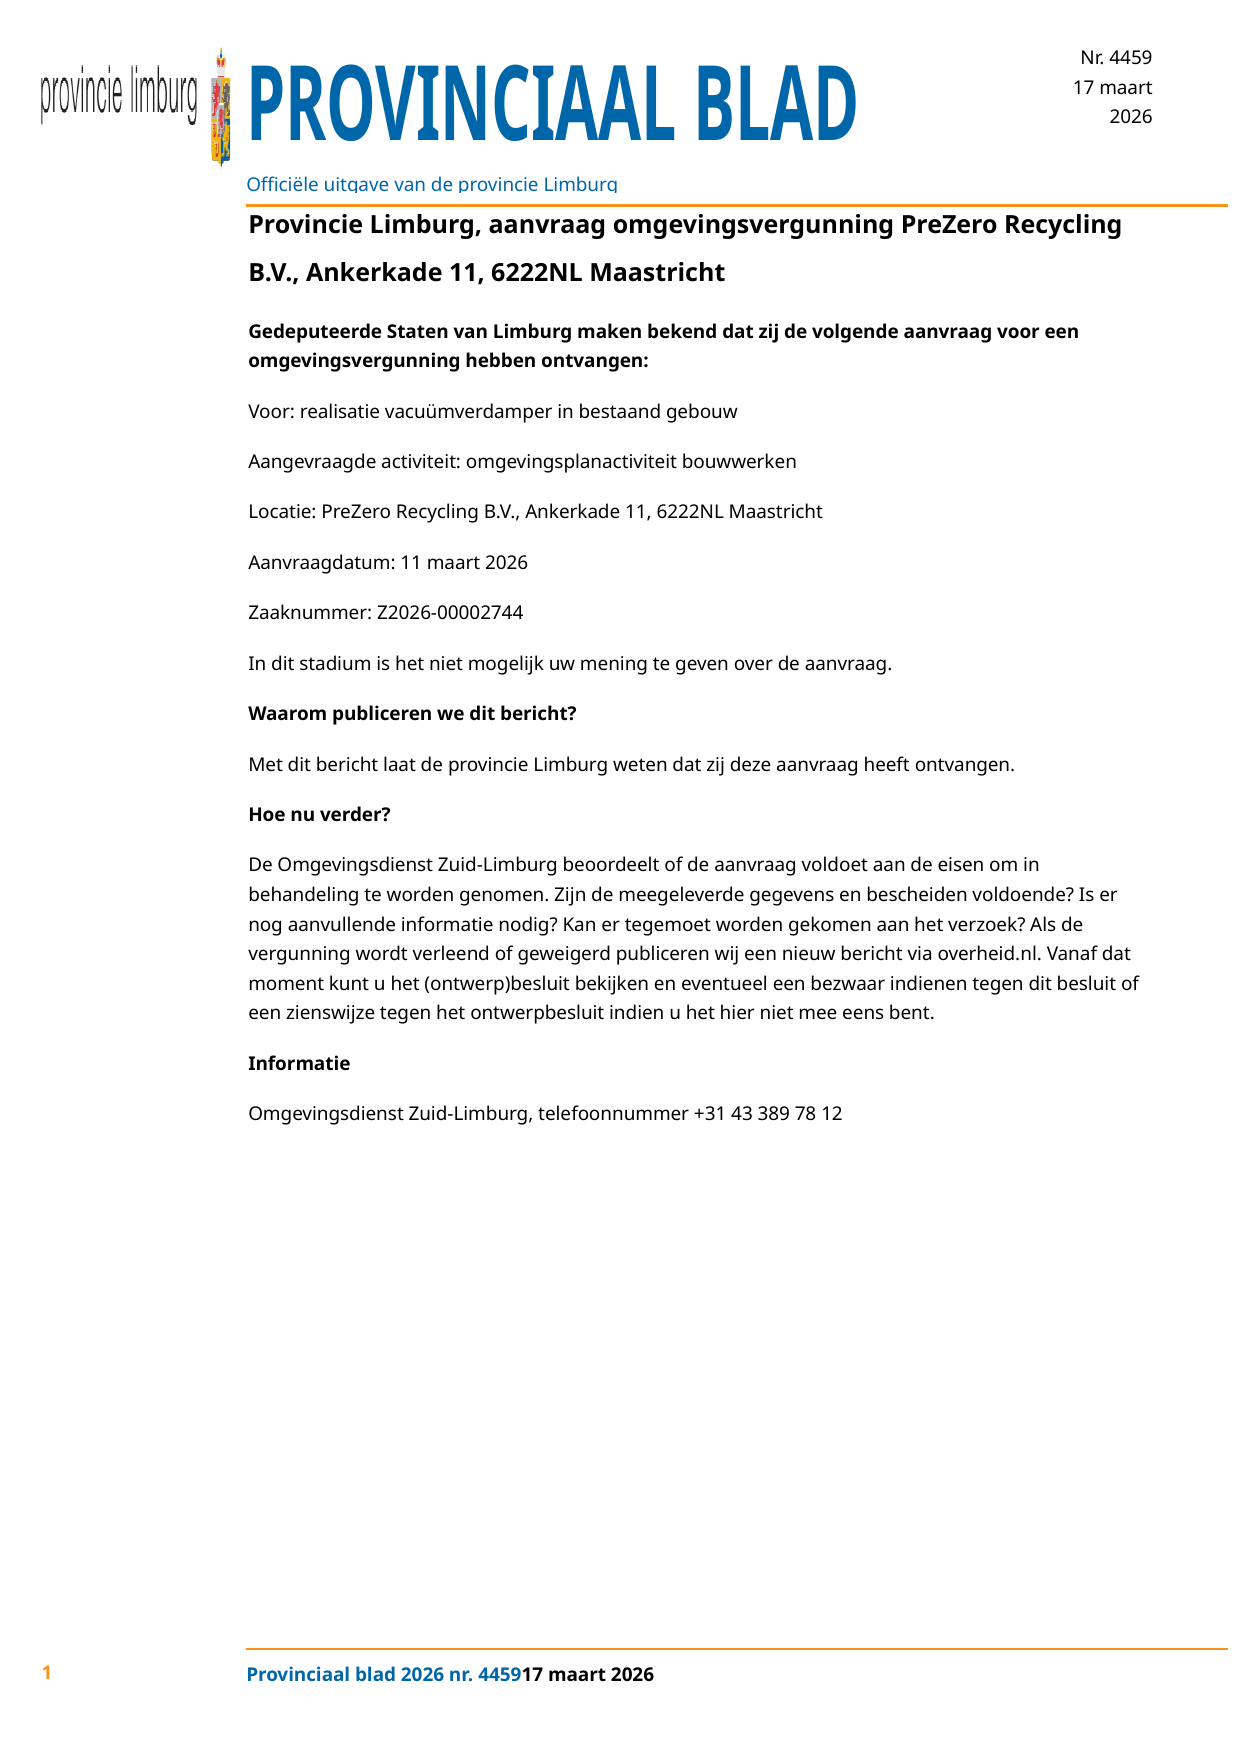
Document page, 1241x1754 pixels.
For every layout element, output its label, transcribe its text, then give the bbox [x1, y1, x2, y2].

text In dit stadium is het niet mogelijk uw mening te geven over de aanvraag. [248, 650, 1152, 676]
text Omgevingsdienst Zuid-Limburg, telefoonnummer +31 43 389 78 12 [248, 1100, 1152, 1126]
picture [41, 47, 231, 172]
text Waarom publiceren we dit bericht? [248, 700, 1152, 726]
text Aanvraagdatum: 11 maart 2026 [248, 549, 1152, 575]
text De Omgevingsdienst Zuid-Limburg beoordeelt of de aanvraag voldoet aan de eisen om in behandeling te worden genomen. Zijn de meegeleverde gegevens en bescheiden voldoende? Is er nog aanvullende informatie nodig? Kan er tegemoet worden gekomen aan het verzoek? Als de vergunning wordt verleend of geweigerd publiceren wij een nieuw bericht via overheid.nl. Vanaf dat moment kunt u het (ontwerp)besluit bekijken en eventueel een bezwaar indienen tegen dit besluit of een zienswijze tegen het ontwerpbesluit indien u het hier niet mee eens bent. [248, 852, 1152, 1025]
text Hoe nu verder? [248, 801, 1152, 827]
text Voor: realisatie vacuümverdamper in bestaand gebouw [248, 398, 1152, 424]
text Provincie Limburg, aanvraag omgevingsvergunning PreZero Recycling B.V., Ankerkade 11, 6222NL Maastricht [248, 207, 1152, 288]
text Met dit bericht laat de provincie Limburg weten dat zij deze aanvraag heeft ontvangen. [248, 751, 1152, 777]
text Zaaknummer: Z2026-00002744 [248, 599, 1152, 625]
text Gedeputeerde Staten van Limburg maken bekend dat zij de volgende aanvraag voor een omgevingsvergunning hebben ontvangen: [248, 318, 1152, 373]
text Informatie [248, 1050, 1152, 1076]
text Aangevraagde activiteit: omgevingsplanactiviteit bouwwerken [248, 448, 1152, 474]
text Locatie: PreZero Recycling B.V., Ankerkade 11, 6222NL Maastricht [248, 499, 1152, 524]
